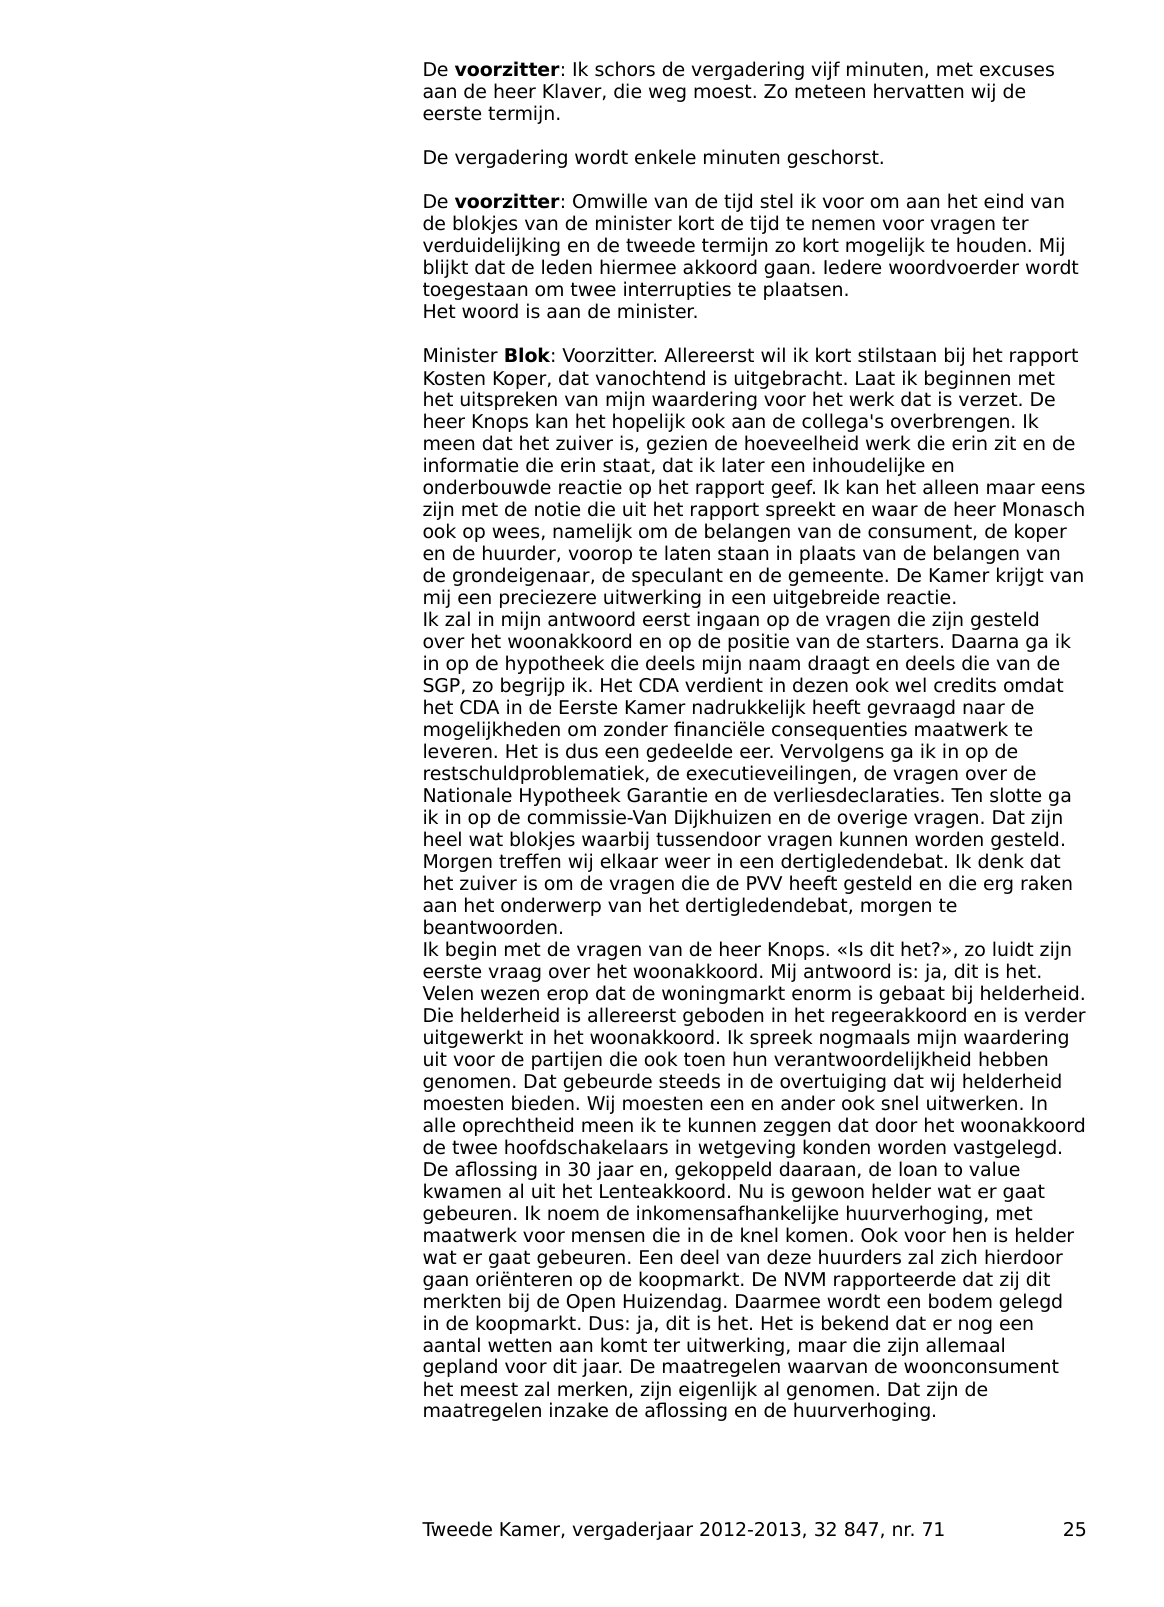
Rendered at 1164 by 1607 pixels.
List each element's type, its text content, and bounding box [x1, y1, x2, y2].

text De vergadering wordt enkele minuten geschorst. [422, 147, 1087, 169]
text Ik zal in mijn antwoord eerst ingaan op de vragen die zijn gesteld over het woonakkoord en op de positie van de starters. Daarna ga ik in op de hypotheek die deels mijn naam draagt en deels die van de SGP, zo begrijp ik. Het CDA verdient in dezen ook wel credits omdat het CDA in de Eerste Kamer nadrukkelijk heeft gevraagd naar de mogelijkheden om zonder financiële consequenties maatwerk te leveren. Het is dus een gedeelde eer. Vervolgens ga ik in op de restschuldproblematiek, de executieveilingen, de vragen over de Nationale Hypotheek Garantie en de verliesdeclaraties. Ten slotte ga ik in op de commissie-Van Dijkhuizen en de overige vragen. Dat zijn heel wat blokjes waarbij tussendoor vragen kunnen worden gesteld. [422, 609, 1087, 851]
text De voorzitter: Omwille van de tijd stel ik voor om aan het eind van de blokjes van de minister kort de tijd te nemen voor vragen ter verduidelijking en de tweede termijn zo kort mogelijk te houden. Mij blijkt dat de leden hiermee akkoord gaan. Iedere woordvoerder wordt toegestaan om twee interrupties te plaatsen. [422, 191, 1087, 301]
text Morgen treffen wij elkaar weer in een dertigledendebat. Ik denk dat het zuiver is om de vragen die de PVV heeft gesteld en die erg raken aan het onderwerp van het dertigledendebat, morgen te beantwoorden. [422, 851, 1087, 939]
text Ik begin met de vragen van de heer Knops. «Is dit het?», zo luidt zijn eerste vraag over het woonakkoord. Mij antwoord is: ja, dit is het. Velen wezen erop dat de woningmarkt enorm is gebaat bij helderheid. Die helderheid is allereerst geboden in het regeerakkoord en is verder uitgewerkt in het woonakkoord. Ik spreek nogmaals mijn waardering uit voor de partijen die ook toen hun verantwoordelijkheid hebben genomen. Dat gebeurde steeds in de overtuiging dat wij helderheid moesten bieden. Wij moesten een en ander ook snel uitwerken. In alle oprechtheid meen ik te kunnen zeggen dat door het woonakkoord de twee hoofdschakelaars in wetgeving konden worden vastgelegd. De aflossing in 30 jaar en, gekoppeld daaraan, de loan to value kwamen al uit het Lenteakkoord. Nu is gewoon helder wat er gaat gebeuren. Ik noem de inkomensafhankelijke huurverhoging, met maatwerk voor mensen die in de knel komen. Ook voor hen is helder wat er gaat gebeuren. Een deel van deze huurders zal zich hierdoor gaan oriënteren op de koopmarkt. De NVM rapporteerde dat zij dit merkten bij de Open Huizendag. Daarmee wordt een bodem gelegd in de koopmarkt. Dus: ja, dit is het. Het is bekend dat er nog een aantal wetten aan komt ter uitwerking, maar die zijn allemaal gepland voor dit jaar. De maatregelen waarvan de woonconsument het meest zal merken, zijn eigenlijk al genomen. Dat zijn de maatregelen inzake de aflossing en de huurverhoging. [422, 939, 1087, 1422]
text Het woord is aan de minister. [422, 301, 1087, 323]
text De voorzitter: Ik schors de vergadering vijf minuten, met excuses aan de heer Klaver, die weg moest. Zo meteen hervatten wij de eerste termijn. [422, 59, 1087, 125]
text Minister Blok: Voorzitter. Allereerst wil ik kort stilstaan bij het rapport Kosten Koper, dat vanochtend is uitgebracht. Laat ik beginnen met het uitspreken van mijn waardering voor het werk dat is verzet. De heer Knops kan het hopelijk ook aan de collega's overbrengen. Ik meen dat het zuiver is, gezien de hoeveelheid werk die erin zit en de informatie die erin staat, dat ik later een inhoudelijke en onderbouwde reactie op het rapport geef. Ik kan het alleen maar eens zijn met de notie die uit het rapport spreekt en waar de heer Monasch ook op wees, namelijk om de belangen van de consument, de koper en de huurder, voorop te laten staan in plaats van de belangen van de grondeigenaar, de speculant en de gemeente. De Kamer krijgt van mij een preciezere uitwerking in een uitgebreide reactie. [422, 345, 1087, 609]
